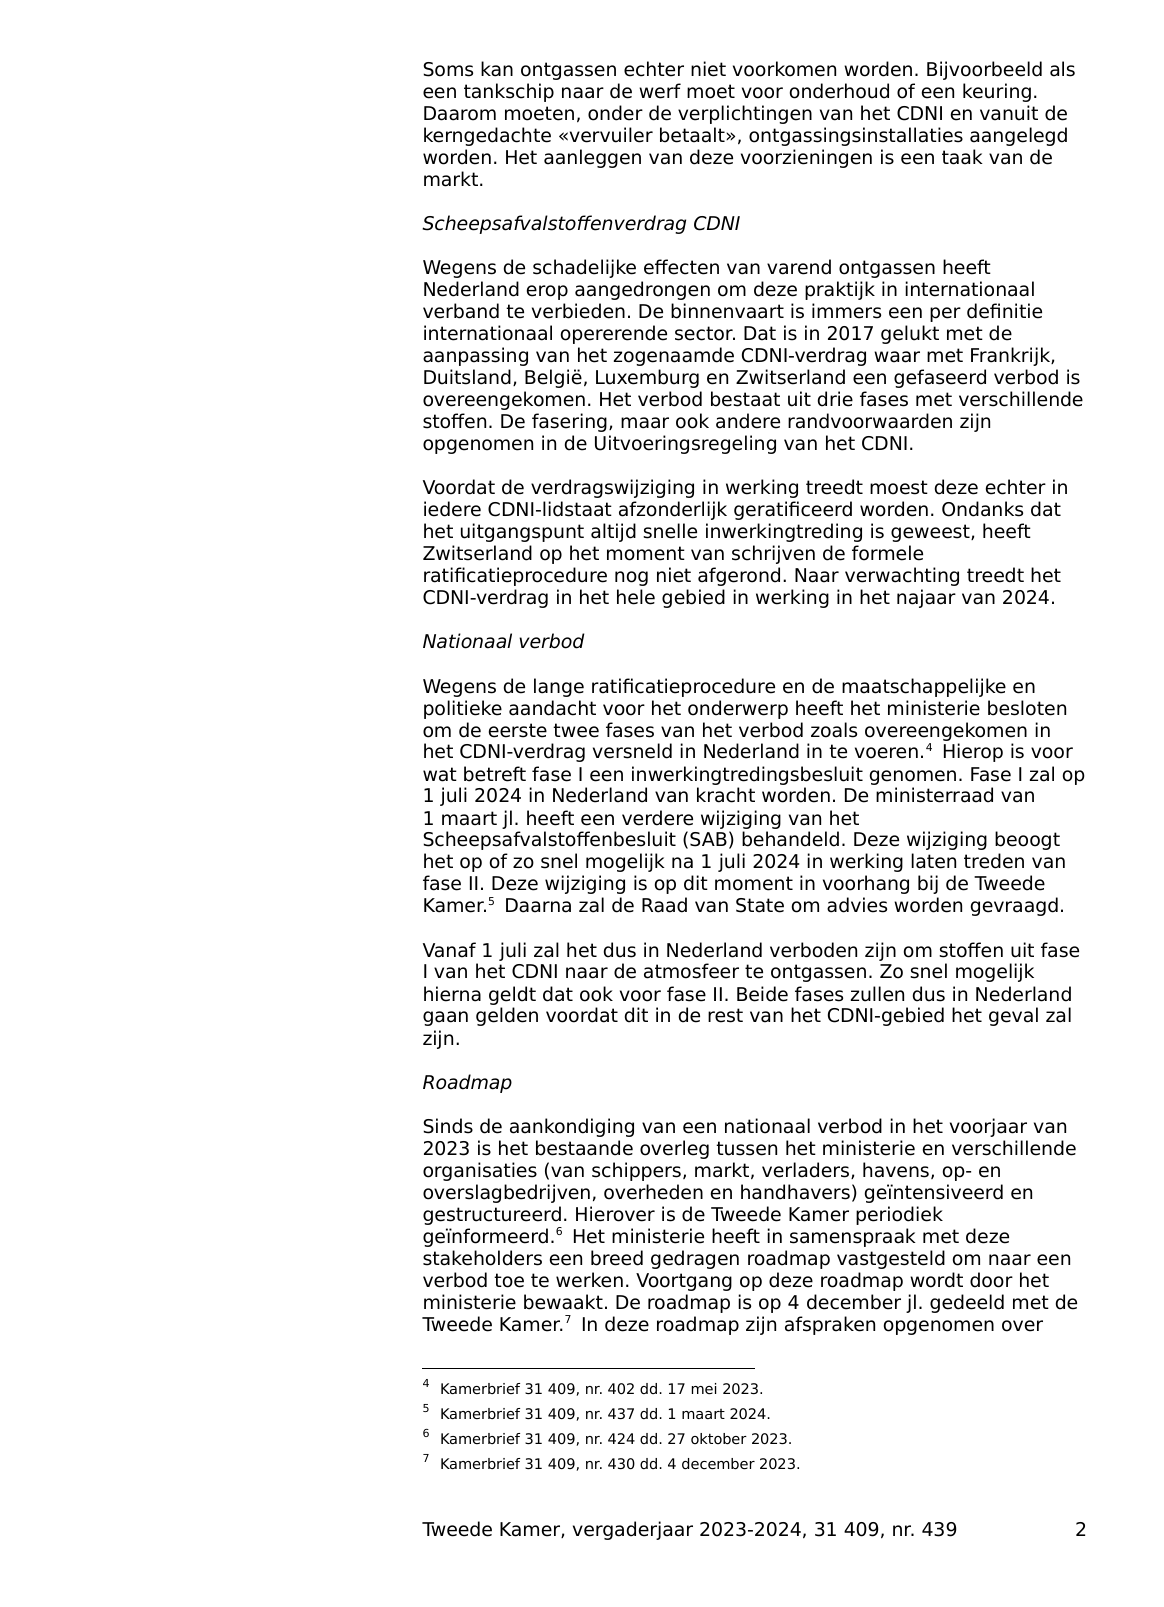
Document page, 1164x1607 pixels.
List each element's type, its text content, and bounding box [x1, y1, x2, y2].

text Kamerbrief 31 409, nr. 437 dd. 1 maart 2024. [422, 1402, 1087, 1424]
subtitle Roadmap [422, 1072, 1087, 1093]
subtitle Nationaal verbod [422, 631, 1087, 653]
text Vanaf 1 juli zal het dus in Nederland verboden zijn om stoffen uit fase I van het CDNI naar de atmosfeer te ontgassen. Zo snel mogelijk hierna geldt dat ook voor fase II. Beide fases zullen dus in Nederland gaan gelden voordat dit in de rest van het CDNI-gebied het geval zal zijn. [422, 939, 1087, 1049]
text Voordat de verdragswijziging in werking treedt moest deze echter in iedere CDNI-lidstaat afzonderlijk geratificeerd worden. Ondanks dat het uitgangspunt altijd snelle inwerkingtreding is geweest, heeft Zwitserland op het moment van schrijven de formele ratificatieprocedure nog niet afgerond. Naar verwachting treedt het CDNI-verdrag in het hele gebied in werking in het najaar van 2024. [422, 477, 1087, 609]
text Kamerbrief 31 409, nr. 430 dd. 4 december 2023. [422, 1452, 1087, 1474]
text Sinds de aankondiging van een nationaal verbod in het voorjaar van 2023 is het bestaande overleg tussen het ministerie en verschillende organisaties (van schippers, markt, verladers, havens, op- en overslagbedrijven, overheden en handhavers) geïntensiveerd en gestructureerd. Hierover is de Tweede Kamer periodiek geïnformeerd. Het ministerie heeft in samenspraak met deze stakeholders een breed gedragen roadmap vastgesteld om naar een verbod toe te werken. Voortgang op deze roadmap wordt door het ministerie bewaakt. De roadmap is op 4 december jl. gedeeld met de Tweede Kamer. In deze roadmap zijn afspraken opgenomen over [422, 1116, 1087, 1336]
text Kamerbrief 31 409, nr. 424 dd. 27 oktober 2023. [422, 1427, 1087, 1449]
text Kamerbrief 31 409, nr. 402 dd. 17 mei 2023. [422, 1377, 1087, 1399]
text Wegens de lange ratificatieprocedure en de maatschappelijke en politieke aandacht voor het onderwerp heeft het ministerie besloten om de eerste twee fases van het verbod zoals overeengekomen in het CDNI-verdrag versneld in Nederland in te voeren. Hierop is voor wat betreft fase I een inwerkingtredingsbesluit genomen. Fase I zal op 1 juli 2024 in Nederland van kracht worden. De ministerraad van 1 maart jl. heeft een verdere wijziging van het Scheepsafvalstoffenbesluit (SAB) behandeld. Deze wijziging beoogt het op of zo snel mogelijk na 1 juli 2024 in werking laten treden van fase II. Deze wijziging is op dit moment in voorhang bij de Tweede Kamer. Daarna zal de Raad van State om advies worden gevraagd. [422, 676, 1087, 917]
text Wegens de schadelijke effecten van varend ontgassen heeft Nederland erop aangedrongen om deze praktijk in internationaal verband te verbieden. De binnenvaart is immers een per definitie internationaal opererende sector. Dat is in 2017 gelukt met de aanpassing van het zogenaamde CDNI-verdrag waar met Frankrijk, Duitsland, België, Luxemburg en Zwitserland een gefaseerd verbod is overeengekomen. Het verbod bestaat uit drie fases met verschillende stoffen. De fasering, maar ook andere randvoorwaarden zijn opgenomen in de Uitvoeringsregeling van het CDNI. [422, 257, 1087, 455]
subtitle Scheepsafvalstoffenverdrag CDNI [422, 213, 1087, 235]
text Soms kan ontgassen echter niet voorkomen worden. Bijvoorbeeld als een tankschip naar de werf moet voor onderhoud of een keuring. Daarom moeten, onder de verplichtingen van het CDNI en vanuit de kerngedachte «vervuiler betaalt», ontgassingsinstallaties aangelegd worden. Het aanleggen van deze voorzieningen is een taak van de markt. [422, 59, 1087, 191]
